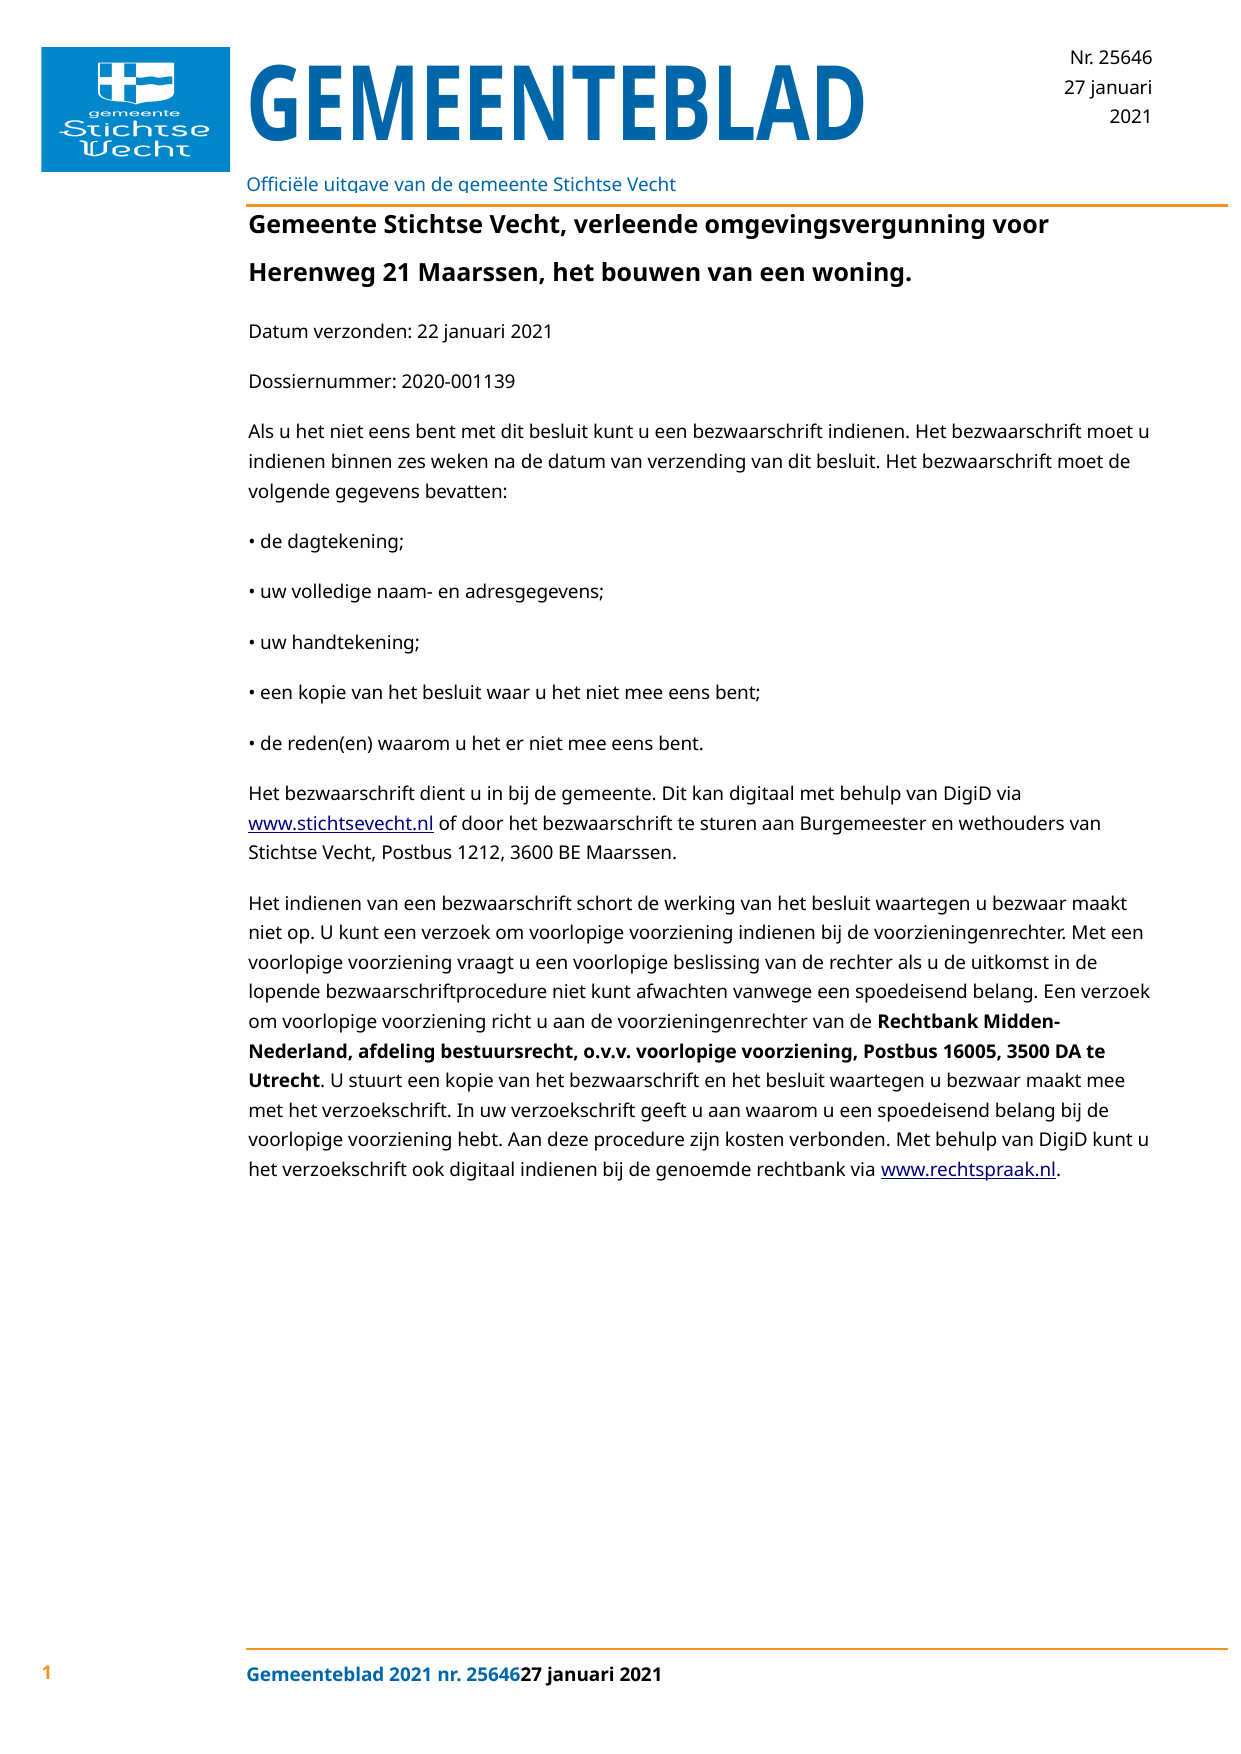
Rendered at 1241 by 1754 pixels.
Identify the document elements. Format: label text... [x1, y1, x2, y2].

picture [99, 63, 135, 101]
text Als u het niet eens bent met dit besluit kunt u een bezwaarschrift indienen. Het bezwaarschrift moet u indienen binnen zes weken na de datum van verzending van dit besluit. Het bezwaarschrift moet de volgende gegevens bevatten: [248, 419, 1152, 504]
text Het indienen van een bezwaarschrift schort de werking van het besluit waartegen u bezwaar maakt niet op. U kunt een verzoek om voorlopige voorziening indienen bij de voorzieningenrechter. Met een voorlopige voorziening vraagt u een voorlopige beslissing van de rechter als u de uitkomst in de lopende bezwaarschriftprocedure niet kunt afwachten vanwege een spoedeisend belang. Een verzoek om voorlopige voorziening richt u aan de voorzieningenrechter van de Rechtbank Midden-Nederland, afdeling bestuursrecht, o.v.v. voorlopige voorziening, Postbus 16005, 3500 DA te Utrecht. U stuurt een kopie van het bezwaarschrift en het besluit waartegen u bezwaar maakt mee met het verzoekschrift. In uw verzoekschrift geeft u aan waarom u een spoedeisend belang bij de voorlopige voorziening hebt. Aan deze procedure zijn kosten verbonden. Met behulp van DigiD kunt u het verzoekschrift ook digitaal indienen bij de genoemde rechtbank via www.rechtspraak.nl. [248, 890, 1152, 1182]
text • uw handtekening; [248, 629, 1152, 655]
picture [137, 63, 174, 103]
text • de dagtekening; [248, 528, 1152, 554]
text Gemeente Stichtse Vecht, verleende omgevingsvergunning voor Herenweg 21 Maarssen, het bouwen van een woning. [248, 207, 1152, 288]
text • uw volledige naam- en adresgegevens; [248, 579, 1152, 604]
text • de reden(en) waarom u het er niet mee eens bent. [248, 730, 1152, 756]
text Datum verzonden: 22 januari 2021 [248, 318, 1152, 344]
text • een kopie van het besluit waar u het niet mee eens bent; [248, 679, 1152, 705]
text Het bezwaarschrift dient u in bij de gemeente. Dit kan digitaal met behulp van DigiD via www.stichtsevecht.nl of door het bezwaarschrift te sturen aan Burgemeester en wethouders van Stichtse Vecht, Postbus 1212, 3600 BE Maarssen. [248, 780, 1152, 865]
text Dossiernummer: 2020-001139 [248, 368, 1152, 394]
